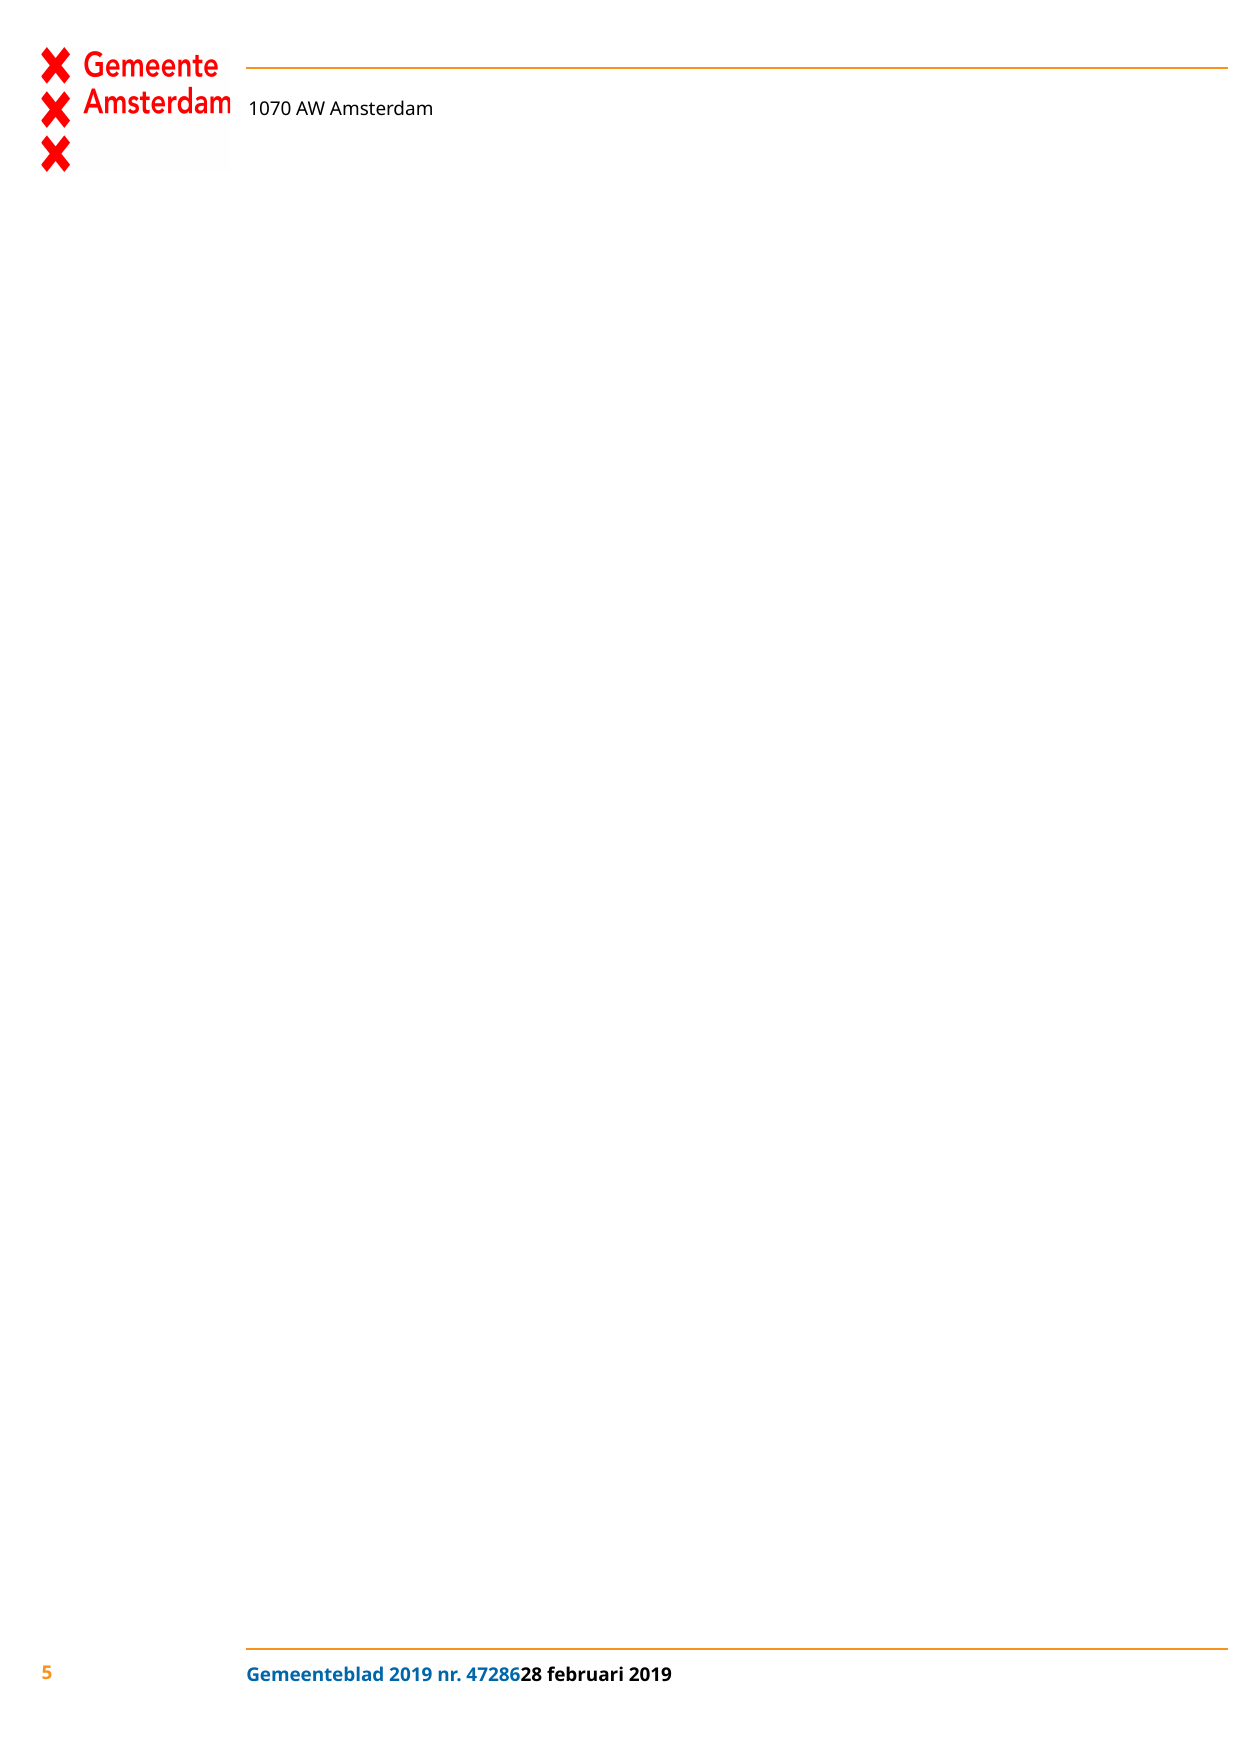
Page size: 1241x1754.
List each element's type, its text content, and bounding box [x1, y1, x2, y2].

picture [41, 47, 231, 172]
text 1070 AW Amsterdam [248, 95, 1152, 121]
